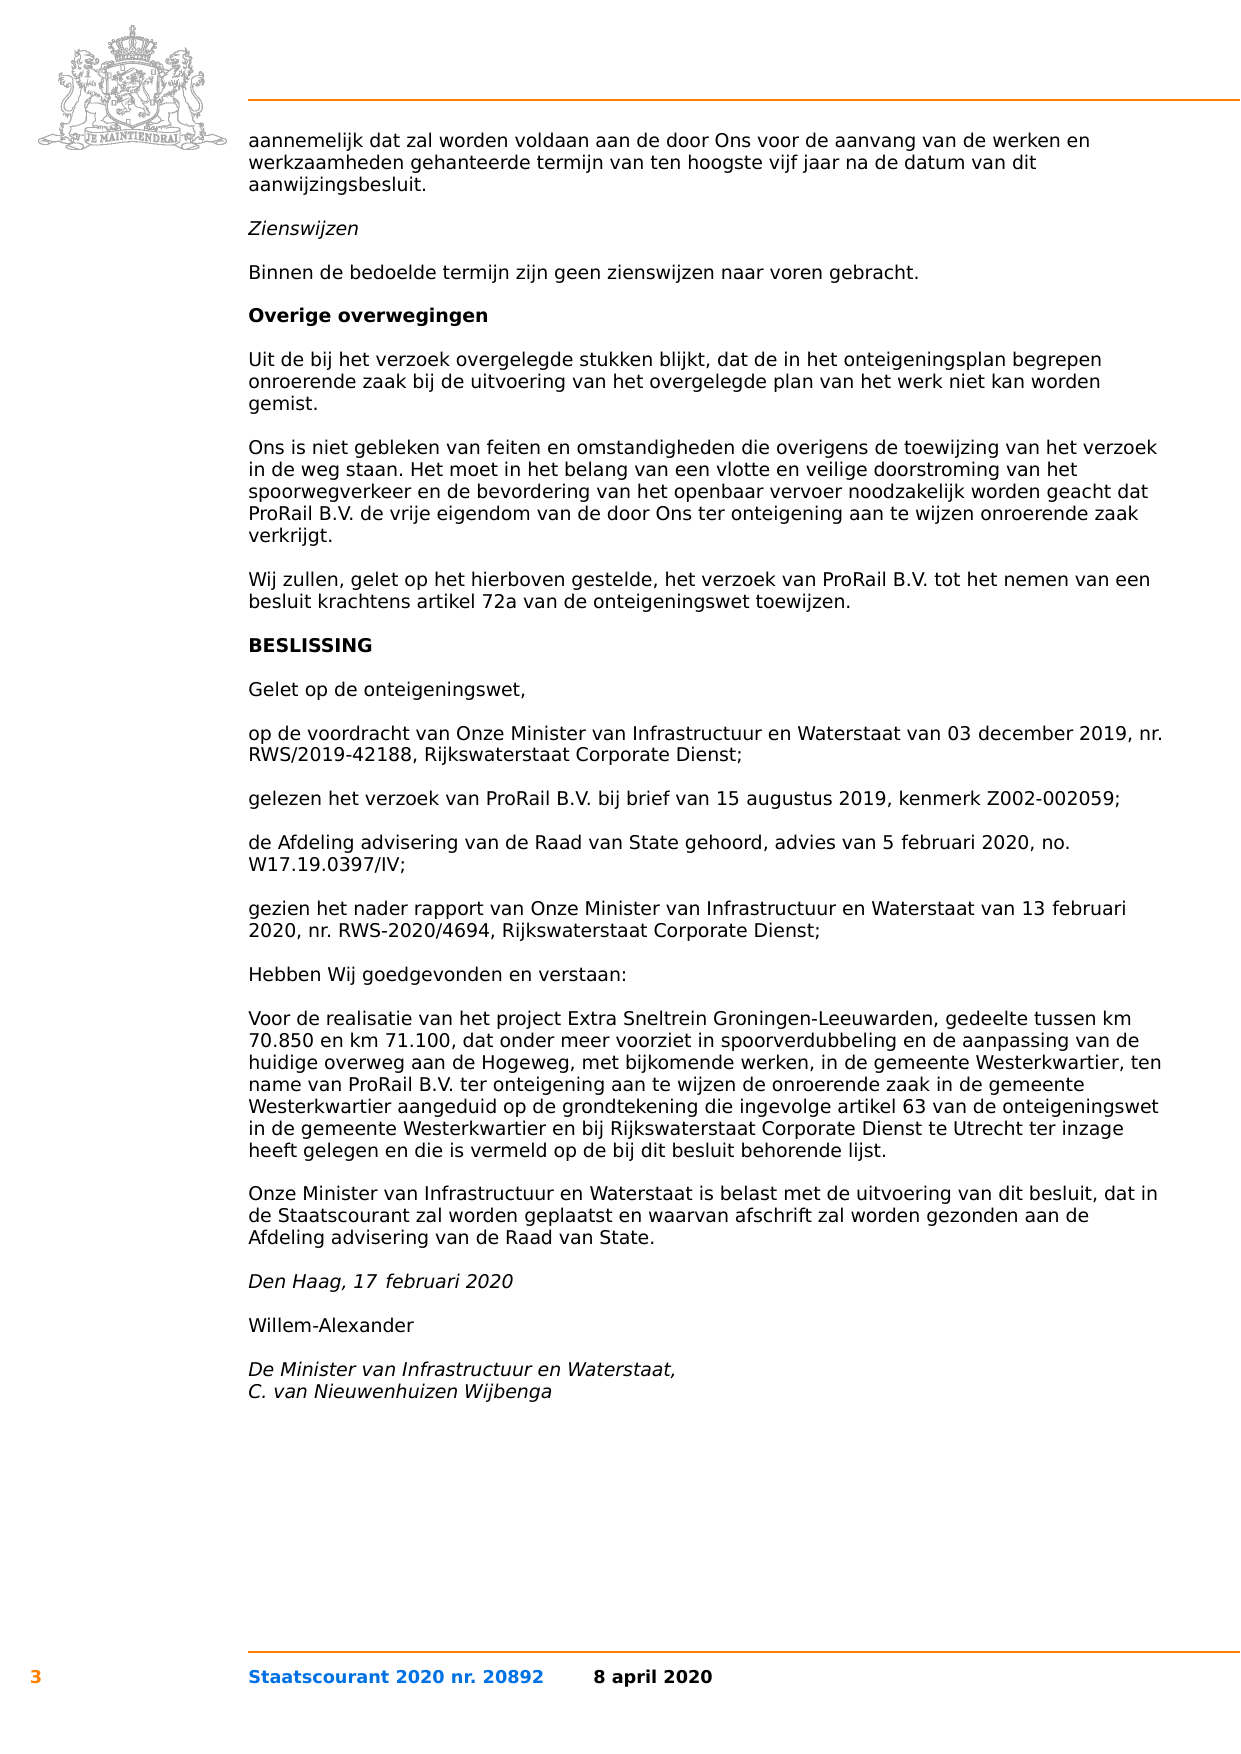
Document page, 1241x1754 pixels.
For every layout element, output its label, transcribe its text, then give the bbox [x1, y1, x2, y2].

text aannemelijk dat zal worden voldaan aan de door Ons voor de aanvang van de werken en werkzaamheden gehanteerde termijn van ten hoogste vijf jaar na de datum van dit aanwijzingsbesluit. [248, 130, 1163, 196]
text Hebben Wij goedgevonden en verstaan: [248, 964, 1163, 986]
text Den Haag, 17 februari 2020 [248, 1271, 1163, 1293]
text Onze Minister van Infrastructuur en Waterstaat is belast met de uitvoering van dit besluit, dat in de Staatscourant zal worden geplaatst en waarvan afschrift zal worden gezonden aan de Afdeling advisering van de Raad van State. [248, 1183, 1163, 1249]
text op de voordracht van Onze Minister van Infrastructuur en Waterstaat van 03 december 2019, nr. RWS/2019-42188, Rijkswaterstaat Corporate Dienst; [248, 722, 1163, 766]
text Binnen de bedoelde termijn zijn geen zienswijzen naar voren gebracht. [248, 262, 1163, 283]
text Wij zullen, gelet op het hierboven gestelde, het verzoek van ProRail B.V. tot het nemen van een besluit krachtens artikel 72a van de onteigeningswet toewijzen. [248, 569, 1163, 613]
text gezien het nader rapport van Onze Minister van Infrastructuur en Waterstaat van 13 februari 2020, nr. RWS-2020/4694, Rijkswaterstaat Corporate Dienst; [248, 898, 1163, 942]
picture [38, 25, 227, 150]
text Uit de bij het verzoek overgelegde stukken blijkt, dat de in het onteigeningsplan begrepen onroerende zaak bij de uitvoering van het overgelegde plan van het werk niet kan worden gemist. [248, 349, 1163, 415]
text Gelet op de onteigeningswet, [248, 678, 1163, 701]
text Voor de realisatie van het project Extra Sneltrein Groningen-Leeuwarden, gedeelte tussen km 70.850 en km 71.100, dat onder meer voorziet in spoorverdubbeling en de aanpassing van de huidige overweg aan de Hogeweg, met bijkomende werken, in de gemeente Westerkwartier, ten name van ProRail B.V. ter onteigening aan te wijzen de onroerende zaak in de gemeente Westerkwartier aangeduid op de grondtekening die ingevolge artikel 63 van de onteigeningswet in de gemeente Westerkwartier en bij Rijkswaterstaat Corporate Dienst te Utrecht ter inzage heeft gelegen en die is vermeld op de bij dit besluit behorende lijst. [248, 1008, 1163, 1161]
subtitle Zienswijzen [248, 218, 1163, 240]
text de Afdeling advisering van de Raad van State gehoord, advies van 5 februari 2020, no. W17.19.0397/IV; [248, 832, 1163, 876]
subtitle Overige overwegingen [248, 305, 1163, 327]
text Ons is niet gebleken van feiten en omstandigheden die overigens de toewijzing van het verzoek in de weg staan. Het moet in het belang van een vlotte en veilige doorstroming van het spoorwegverkeer en de bevordering van het openbaar vervoer noodzakelijk worden geacht dat ProRail B.V. de vrije eigendom van de door Ons ter onteigening aan te wijzen onroerende zaak verkrijgt. [248, 437, 1163, 547]
subtitle BESLISSING [248, 635, 1163, 657]
text gelezen het verzoek van ProRail B.V. bij brief van 15 augustus 2019, kenmerk Z002-002059; [248, 788, 1163, 810]
text De Minister van Infrastructuur en Waterstaat, C. van Nieuwenhuizen Wijbenga [248, 1359, 1163, 1403]
text Willem-Alexander [248, 1315, 1163, 1337]
